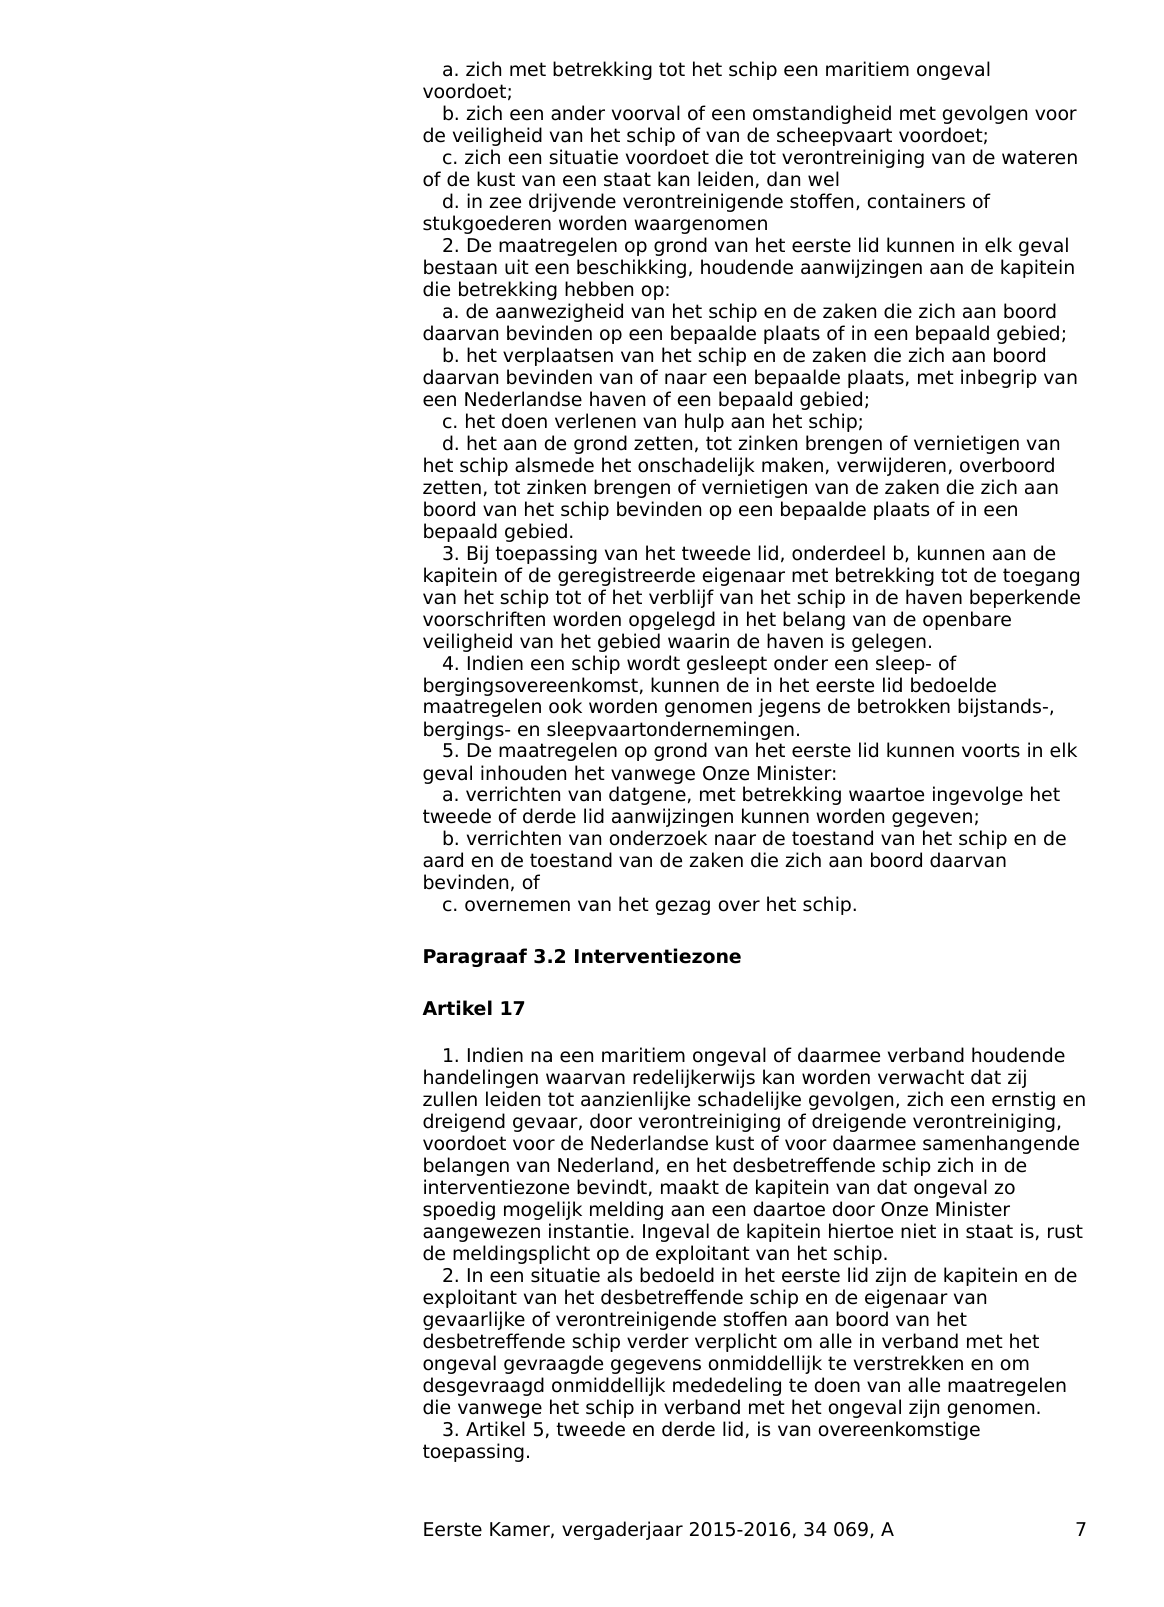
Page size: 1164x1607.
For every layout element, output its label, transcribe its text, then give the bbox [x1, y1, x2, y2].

subtitle Artikel 17 [422, 998, 1087, 1020]
text b. zich een ander voorval of een omstandigheid met gevolgen voor de veiligheid van het schip of van de scheepvaart voordoet; [422, 103, 1087, 147]
subtitle Paragraaf 3.2 Interventiezone [422, 946, 1087, 968]
text c. het doen verlenen van hulp aan het schip; [422, 411, 1087, 433]
text d. het aan de grond zetten, tot zinken brengen of vernietigen van het schip alsmede het onschadelijk maken, verwijderen, overboord zetten, tot zinken brengen of vernietigen van de zaken die zich aan boord van het schip bevinden op een bepaalde plaats of in een bepaald gebied. [422, 433, 1087, 543]
text 2. In een situatie als bedoeld in het eerste lid zijn de kapitein en de exploitant van het desbetreffende schip en de eigenaar van gevaarlijke of verontreinigende stoffen aan boord van het desbetreffende schip verder verplicht om alle in verband met het ongeval gevraagde gegevens onmiddellijk te verstrekken en om desgevraagd onmiddellijk mededeling te doen van alle maatregelen die vanwege het schip in verband met het ongeval zijn genomen. [422, 1265, 1087, 1419]
text 5. De maatregelen op grond van het eerste lid kunnen voorts in elk geval inhouden het vanwege Onze Minister: [422, 740, 1087, 784]
text c. overnemen van het gezag over het schip. [422, 894, 1087, 916]
text 2. De maatregelen op grond van het eerste lid kunnen in elk geval bestaan uit een beschikking, houdende aanwijzingen aan de kapitein die betrekking hebben op: [422, 235, 1087, 301]
text b. het verplaatsen van het schip en de zaken die zich aan boord daarvan bevinden van of naar een bepaalde plaats, met inbegrip van een Nederlandse haven of een bepaald gebied; [422, 345, 1087, 411]
text 3. Artikel 5, tweede en derde lid, is van overeenkomstige toepassing. [422, 1419, 1087, 1463]
text a. verrichten van datgene, met betrekking waartoe ingevolge het tweede of derde lid aanwijzingen kunnen worden gegeven; [422, 784, 1087, 828]
text 3. Bij toepassing van het tweede lid, onderdeel b, kunnen aan de kapitein of de geregistreerde eigenaar met betrekking tot de toegang van het schip tot of het verblijf van het schip in de haven beperkende voorschriften worden opgelegd in het belang van de openbare veiligheid van het gebied waarin de haven is gelegen. [422, 543, 1087, 652]
text c. zich een situatie voordoet die tot verontreiniging van de wateren of de kust van een staat kan leiden, dan wel [422, 147, 1087, 191]
text b. verrichten van onderzoek naar de toestand van het schip en de aard en de toestand van de zaken die zich aan boord daarvan bevinden, of [422, 828, 1087, 894]
text a. de aanwezigheid van het schip en de zaken die zich aan boord daarvan bevinden op een bepaalde plaats of in een bepaald gebied; [422, 301, 1087, 345]
text d. in zee drijvende verontreinigende stoffen, containers of stukgoederen worden waargenomen [422, 191, 1087, 235]
text 4. Indien een schip wordt gesleept onder een sleep- of bergingsovereenkomst, kunnen de in het eerste lid bedoelde maatregelen ook worden genomen jegens de betrokken bijstands-, bergings- en sleepvaartondernemingen. [422, 652, 1087, 740]
text 1. Indien na een maritiem ongeval of daarmee verband houdende handelingen waarvan redelijkerwijs kan worden verwacht dat zij zullen leiden tot aanzienlijke schadelijke gevolgen, zich een ernstig en dreigend gevaar, door verontreiniging of dreigende verontreiniging, voordoet voor de Nederlandse kust of voor daarmee samenhangende belangen van Nederland, en het desbetreffende schip zich in de interventiezone bevindt, maakt de kapitein van dat ongeval zo spoedig mogelijk melding aan een daartoe door Onze Minister aangewezen instantie. Ingeval de kapitein hiertoe niet in staat is, rust de meldingsplicht op de exploitant van het schip. [422, 1045, 1087, 1265]
text a. zich met betrekking tot het schip een maritiem ongeval voordoet; [422, 59, 1087, 103]
